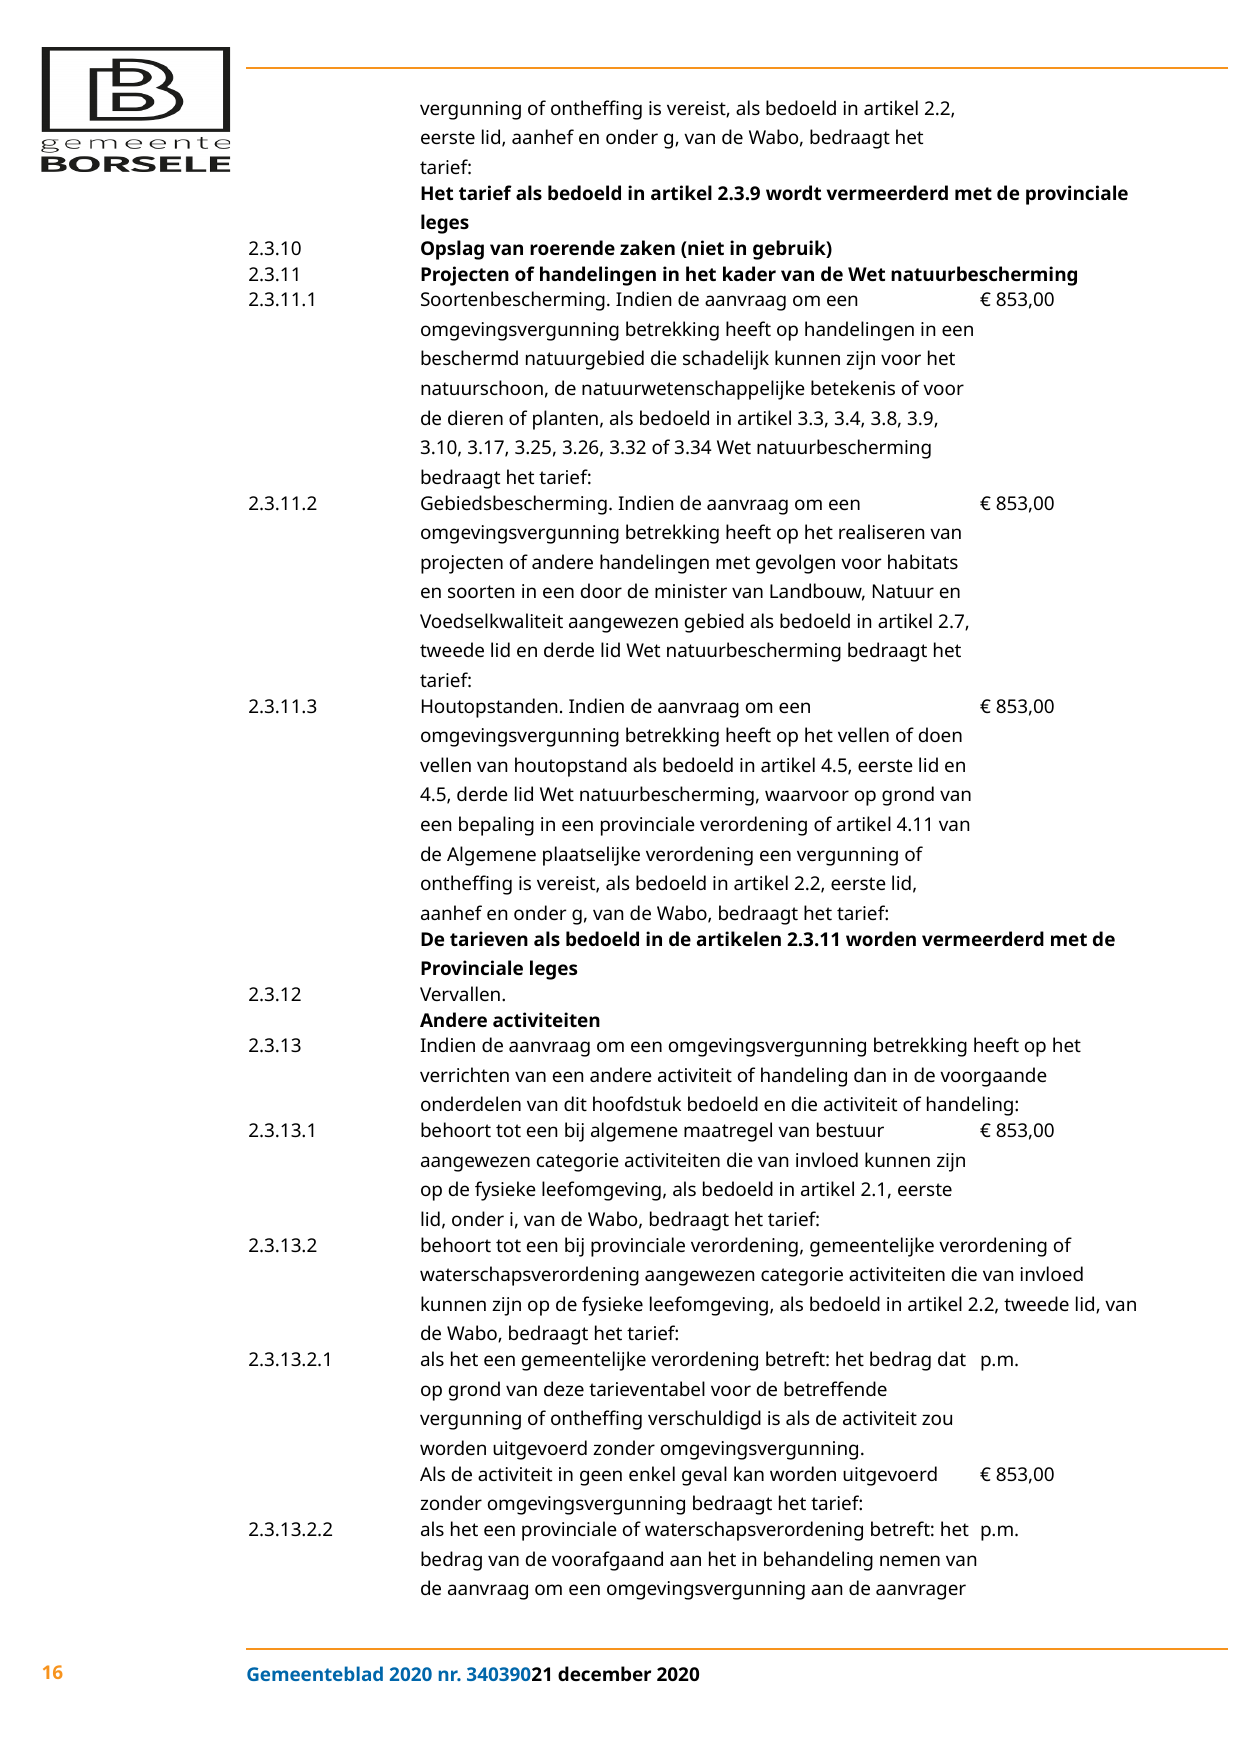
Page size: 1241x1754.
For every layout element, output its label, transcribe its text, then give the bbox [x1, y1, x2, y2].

table_cell behoort tot een bij provinciale verordening, gemeentelijke verordening of waterschapsverordening aangewezen categorie activiteiten die van invloed kunnen zijn op de fysieke leefomgeving, als bedoeld in artikel 2.2, tweede lid, van de Wabo, bedraagt het tarief: [420, 1232, 1152, 1346]
table_cell 2.3.12 [248, 981, 420, 1007]
table_cell p.m. [980, 1346, 1152, 1461]
table_cell p.m. [980, 1516, 1152, 1601]
table_cell 2.3.11.2 [248, 490, 420, 693]
table_cell € 853,00 [980, 1118, 1152, 1232]
table_cell Indien de aanvraag om een omgevingsvergunning betrekking heeft op het verrichten van een andere activiteit of handeling dan in de voorgaande onderdelen van dit hoofdstuk bedoeld en die activiteit of handeling: [420, 1033, 1152, 1117]
table_cell [248, 180, 420, 235]
table_cell Vervallen. [420, 981, 980, 1007]
table_cell [248, 926, 420, 981]
table_cell Opslag van roerende zaken (niet in gebruik) [420, 235, 1152, 261]
table_cell 2.3.11 [248, 261, 420, 286]
table_cell Het tarief als bedoeld in artikel 2.3.9 wordt vermeerderd met de provinciale leges [420, 180, 1152, 235]
table_cell als het een provinciale of waterschapsverordening betreft: het bedrag van de voorafgaand aan het in behandeling nemen van de aanvraag om een omgevingsvergunning aan de aanvrager [420, 1516, 980, 1601]
table_cell 2.3.13.2.2 [248, 1516, 420, 1601]
table_cell € 853,00 [980, 286, 1152, 490]
table_cell 2.3.13.1 [248, 1118, 420, 1232]
table_cell [980, 981, 1152, 1007]
table_cell [248, 95, 420, 180]
table_cell als het een gemeentelijke verordening betreft: het bedrag dat op grond van deze tarieventabel voor de betreffende vergunning of ontheffing verschuldigd is als de activiteit zou worden uitgevoerd zonder omgevingsvergunning. [420, 1346, 980, 1461]
table_cell Soortenbescherming. Indien de aanvraag om een omgevingsvergunning betrekking heeft op handelingen in een beschermd natuurgebied die schadelijk kunnen zijn voor het natuurschoon, de natuurwetenschappelijke betekenis of voor de dieren of planten, als bedoeld in artikel 3.3, 3.4, 3.8, 3.9, 3.10, 3.17, 3.25, 3.26, 3.32 of 3.34 Wet natuurbescherming bedraagt het tarief: [420, 286, 980, 490]
table_cell 2.3.13 [248, 1033, 420, 1117]
table_cell Andere activiteiten [420, 1007, 1152, 1032]
table_cell [248, 1007, 420, 1032]
table_cell De tarieven als bedoeld in de artikelen 2.3.11 worden vermeerderd met de Provinciale leges [420, 926, 1152, 981]
table_cell 2.3.11.1 [248, 286, 420, 490]
table_cell € 853,00 [980, 693, 1152, 926]
table_cell Projecten of handelingen in het kader van de Wet natuurbescherming [420, 261, 1152, 286]
table_cell [248, 1461, 420, 1516]
table_cell 2.3.13.2 [248, 1232, 420, 1346]
table_cell 2.3.11.3 [248, 693, 420, 926]
table_cell 2.3.10 [248, 235, 420, 261]
table_cell [980, 95, 1152, 180]
table_cell vergunning of ontheffing is vereist, als bedoeld in artikel 2.2, eerste lid, aanhef en onder g, van de Wabo, bedraagt het tarief: [420, 95, 980, 180]
table_cell behoort tot een bij algemene maatregel van bestuur aangewezen categorie activiteiten die van invloed kunnen zijn op de fysieke leefomgeving, als bedoeld in artikel 2.1, eerste lid, onder i, van de Wabo, bedraagt het tarief: [420, 1118, 980, 1232]
table_cell Houtopstanden. Indien de aanvraag om een omgevingsvergunning betrekking heeft op het vellen of doen vellen van houtopstand als bedoeld in artikel 4.5, eerste lid en 4.5, derde lid Wet natuurbescherming, waarvoor op grond van een bepaling in een provinciale verordening of artikel 4.11 van de Algemene plaatselijke verordening een vergunning of ontheffing is vereist, als bedoeld in artikel 2.2, eerste lid, aanhef en onder g, van de Wabo, bedraagt het tarief: [420, 693, 980, 926]
table_cell Als de activiteit in geen enkel geval kan worden uitgevoerd zonder omgevingsvergunning bedraagt het tarief: [420, 1461, 980, 1516]
picture [41, 47, 231, 172]
table_cell € 853,00 [980, 1461, 1152, 1516]
table_cell € 853,00 [980, 490, 1152, 693]
table_cell 2.3.13.2.1 [248, 1346, 420, 1461]
table_cell Gebiedsbescherming. Indien de aanvraag om een omgevingsvergunning betrekking heeft op het realiseren van projecten of andere handelingen met gevolgen voor habitats en soorten in een door de minister van Landbouw, Natuur en Voedselkwaliteit aangewezen gebied als bedoeld in artikel 2.7, tweede lid en derde lid Wet natuurbescherming bedraagt het tarief: [420, 490, 980, 693]
